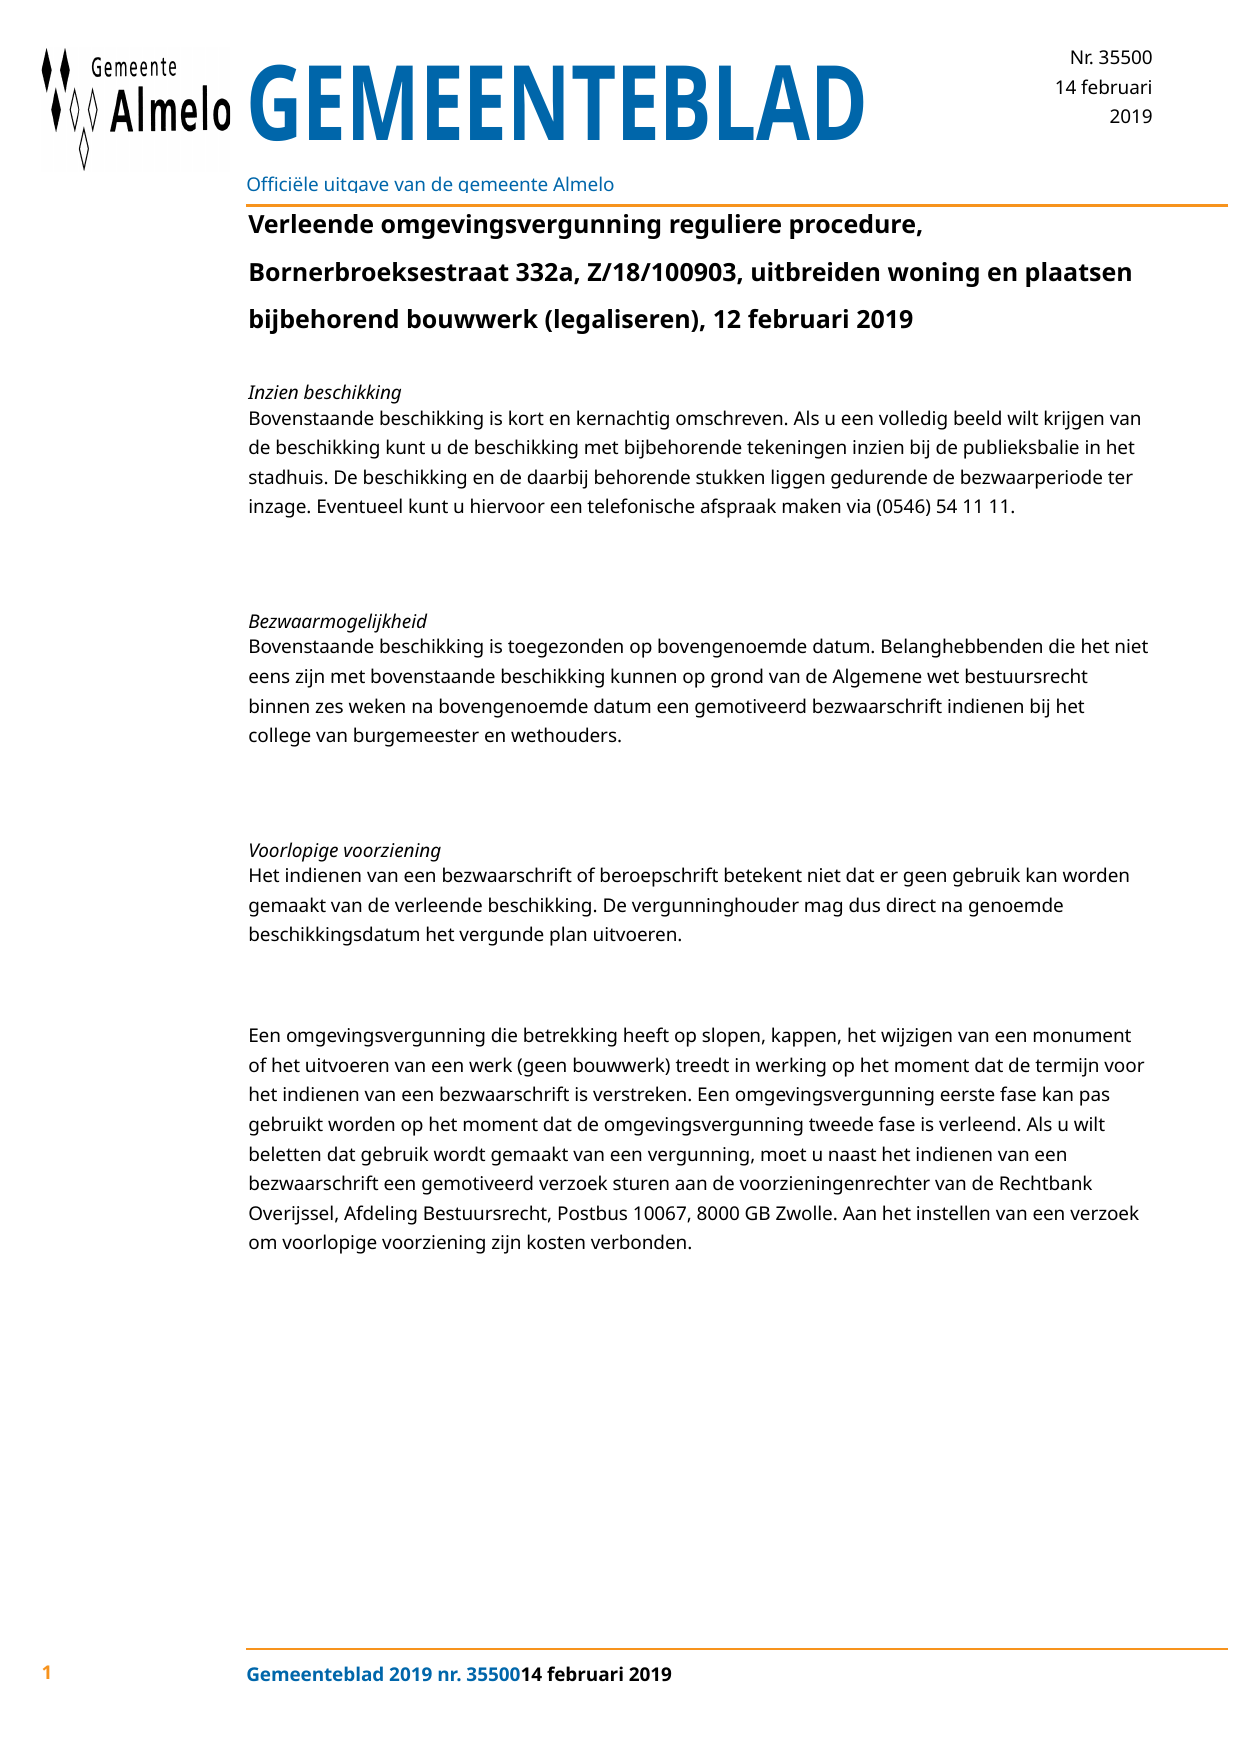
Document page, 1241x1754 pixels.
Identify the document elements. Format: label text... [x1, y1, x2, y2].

text Bezwaarmogelijkheid [248, 608, 1152, 634]
text Bovenstaande beschikking is kort en kernachtig omschreven. Als u een volledig beeld wilt krijgen van de beschikking kunt u de beschikking met bijbehorende tekeningen inzien bij de publieksbalie in het stadhuis. De beschikking en de daarbij behorende stukken liggen gedurende de bezwaarperiode ter inzage. Eventueel kunt u hiervoor een telefonische afspraak maken via (0546) 54 11 11. [248, 405, 1152, 519]
text Verleende omgevingsvergunning reguliere procedure, Bornerbroeksestraat 332a, Z/18/100903, uitbreiden woning en plaatsen bijbehorend bouwwerk (legaliseren), 12 februari 2019 [248, 207, 1152, 336]
text Bovenstaande beschikking is toegezonden op bovengenoemde datum. Belanghebbenden die het niet eens zijn met bovenstaande beschikking kunnen op grond van de Algemene wet bestuursrecht binnen zes weken na bovengenoemde datum een gemotiveerd bezwaarschrift indienen bij het college van burgemeester en wethouders. [248, 634, 1152, 748]
text Inzien beschikking [248, 379, 1152, 405]
text Voorlopige voorziening [248, 837, 1152, 862]
text Een omgevingsvergunning die betrekking heeft op slopen, kappen, het wijzigen van een monument of het uitvoeren van een werk (geen bouwwerk) treedt in werking op het moment dat de termijn voor het indienen van een bezwaarschrift is verstreken. Een omgevingsvergunning eerste fase kan pas gebruikt worden op het moment dat de omgevingsvergunning tweede fase is verleend. Als u wilt beletten dat gebruik wordt gemaakt van een vergunning, moet u naast het indienen van een bezwaarschrift een gemotiveerd verzoek sturen aan de voorzieningenrechter van de Rechtbank Overijssel, Afdeling Bestuursrecht, Postbus 10067, 8000 GB Zwolle. Aan het instellen van een verzoek om voorlopige voorziening zijn kosten verbonden. [248, 1022, 1152, 1255]
text Het indienen van een bezwaarschrift of beroepschrift betekent niet dat er geen gebruik kan worden gemaakt van de verleende beschikking. De vergunninghouder mag dus direct na genoemde beschikkingsdatum het vergunde plan uitvoeren. [248, 862, 1152, 947]
picture [41, 47, 231, 172]
